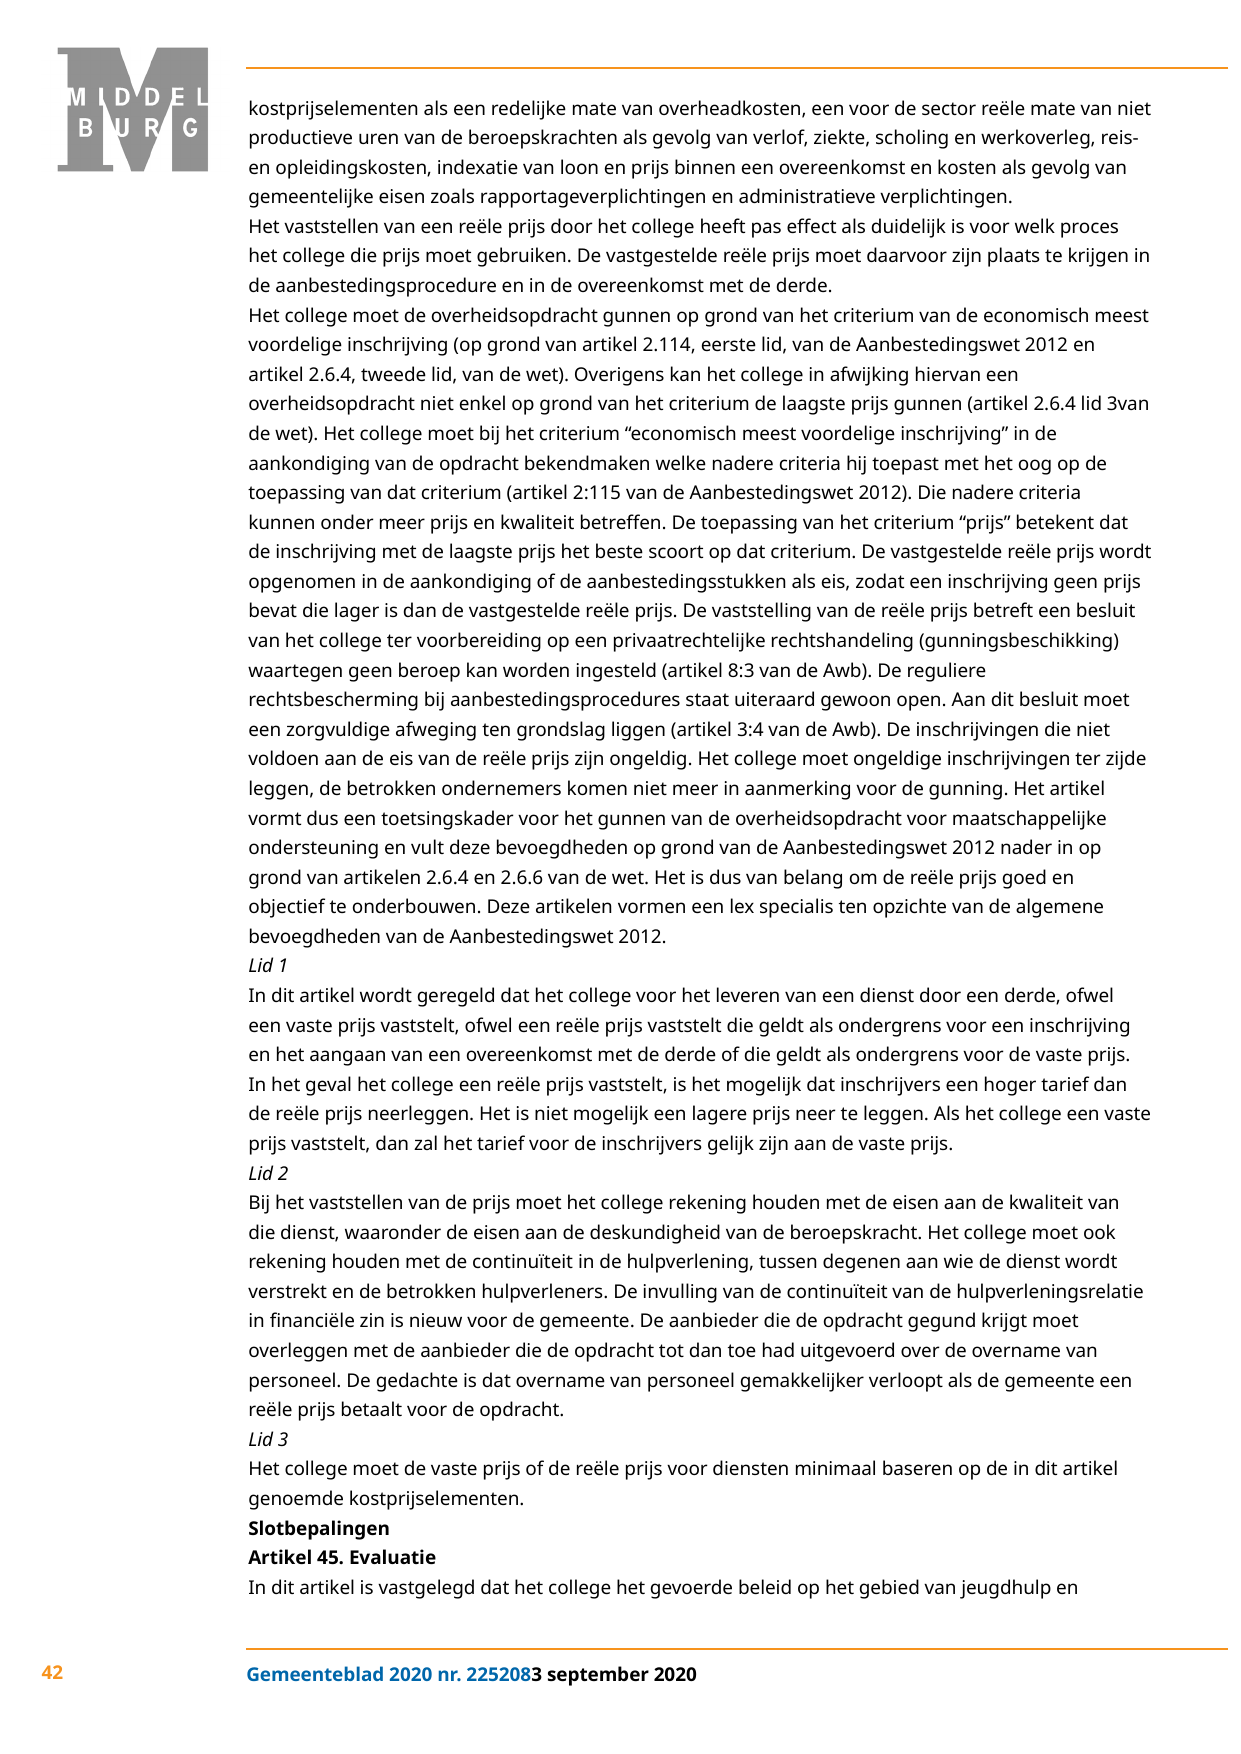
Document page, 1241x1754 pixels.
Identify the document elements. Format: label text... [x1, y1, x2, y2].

text In dit artikel is vastgelegd dat het college het gevoerde beleid op het gebied van jeugdhulp en [248, 1574, 1152, 1600]
text Artikel 45. Evaluatie [248, 1544, 1152, 1570]
text Bij het vaststellen van de prijs moet het college rekening houden met de eisen aan de kwaliteit van die dienst, waaronder de eisen aan de deskundigheid van de beroepskracht. Het college moet ook rekening houden met de continuïteit in de hulpverlening, tussen degenen aan wie de dienst wordt verstrekt en de betrokken hulpverleners. De invulling van de continuïteit van de hulpverleningsrelatie in financiële zin is nieuw voor de gemeente. De aanbieder die de opdracht gegund krijgt moet overleggen met de aanbieder die de opdracht tot dan toe had uitgevoerd over de overname van personeel. De gedachte is dat overname van personeel gemakkelijker verloopt als de gemeente een reële prijs betaalt voor de opdracht. [248, 1189, 1152, 1422]
picture [41, 47, 231, 172]
text Lid 3 [248, 1426, 1152, 1452]
text Slotbepalingen [248, 1515, 1152, 1541]
text Lid 1 [248, 953, 1152, 978]
text Lid 2 [248, 1160, 1152, 1186]
text In dit artikel wordt geregeld dat het college voor het leveren van een dienst door een derde, ofwel een vaste prijs vaststelt, ofwel een reële prijs vaststelt die geldt als ondergrens voor een inschrijving en het aangaan van een overeenkomst met de derde of die geldt als ondergrens voor de vaste prijs. In het geval het college een reële prijs vaststelt, is het mogelijk dat inschrijvers een hoger tarief dan de reële prijs neerleggen. Het is niet mogelijk een lagere prijs neer te leggen. Als het college een vaste prijs vaststelt, dan zal het tarief voor de inschrijvers gelijk zijn aan de vaste prijs. [248, 982, 1152, 1156]
text Het college moet de overheidsopdracht gunnen op grond van het criterium van de economisch meest voordelige inschrijving (op grond van artikel 2.114, eerste lid, van de Aanbestedingswet 2012 en artikel 2.6.4, tweede lid, van de wet). Overigens kan het college in afwijking hiervan een overheidsopdracht niet enkel op grond van het criterium de laagste prijs gunnen (artikel 2.6.4 lid 3van de wet). Het college moet bij het criterium “economisch meest voordelige inschrijving” in de aankondiging van de opdracht bekendmaken welke nadere criteria hij toepast met het oog op de toepassing van dat criterium (artikel 2:115 van de Aanbestedingswet 2012). Die nadere criteria kunnen onder meer prijs en kwaliteit betreffen. De toepassing van het criterium “prijs” betekent dat de inschrijving met de laagste prijs het beste scoort op dat criterium. De vastgestelde reële prijs wordt opgenomen in de aankondiging of de aanbestedingsstukken als eis, zodat een inschrijving geen prijs bevat die lager is dan de vastgestelde reële prijs. De vaststelling van de reële prijs betreft een besluit van het college ter voorbereiding op een privaatrechtelijke rechtshandeling (gunningsbeschikking) waartegen geen beroep kan worden ingesteld (artikel 8:3 van de Awb). De reguliere rechtsbescherming bij aanbestedingsprocedures staat uiteraard gewoon open. Aan dit besluit moet een zorgvuldige afweging ten grondslag liggen (artikel 3:4 van de Awb). De inschrijvingen die niet voldoen aan de eis van de reële prijs zijn ongeldig. Het college moet ongeldige inschrijvingen ter zijde leggen, de betrokken ondernemers komen niet meer in aanmerking voor de gunning. Het artikel vormt dus een toetsingskader voor het gunnen van de overheidsopdracht voor maatschappelijke ondersteuning en vult deze bevoegdheden op grond van de Aanbestedingswet 2012 nader in op grond van artikelen 2.6.4 en 2.6.6 van de wet. Het is dus van belang om de reële prijs goed en objectief te onderbouwen. Deze artikelen vormen een lex specialis ten opzichte van de algemene bevoegdheden van de Aanbestedingswet 2012. [248, 302, 1152, 949]
text Het vaststellen van een reële prijs door het college heeft pas effect als duidelijk is voor welk proces het college die prijs moet gebruiken. De vastgestelde reële prijs moet daarvoor zijn plaats te krijgen in de aanbestedingsprocedure en in de overeenkomst met de derde. [248, 213, 1152, 298]
text kostprijselementen als een redelijke mate van overheadkosten, een voor de sector reële mate van niet productieve uren van de beroepskrachten als gevolg van verlof, ziekte, scholing en werkoverleg, reis- en opleidingskosten, indexatie van loon en prijs binnen een overeenkomst en kosten als gevolg van gemeentelijke eisen zoals rapportageverplichtingen en administratieve verplichtingen. [248, 95, 1152, 209]
text Het college moet de vaste prijs of de reële prijs voor diensten minimaal baseren op de in dit artikel genoemde kostprijselementen. [248, 1456, 1152, 1511]
